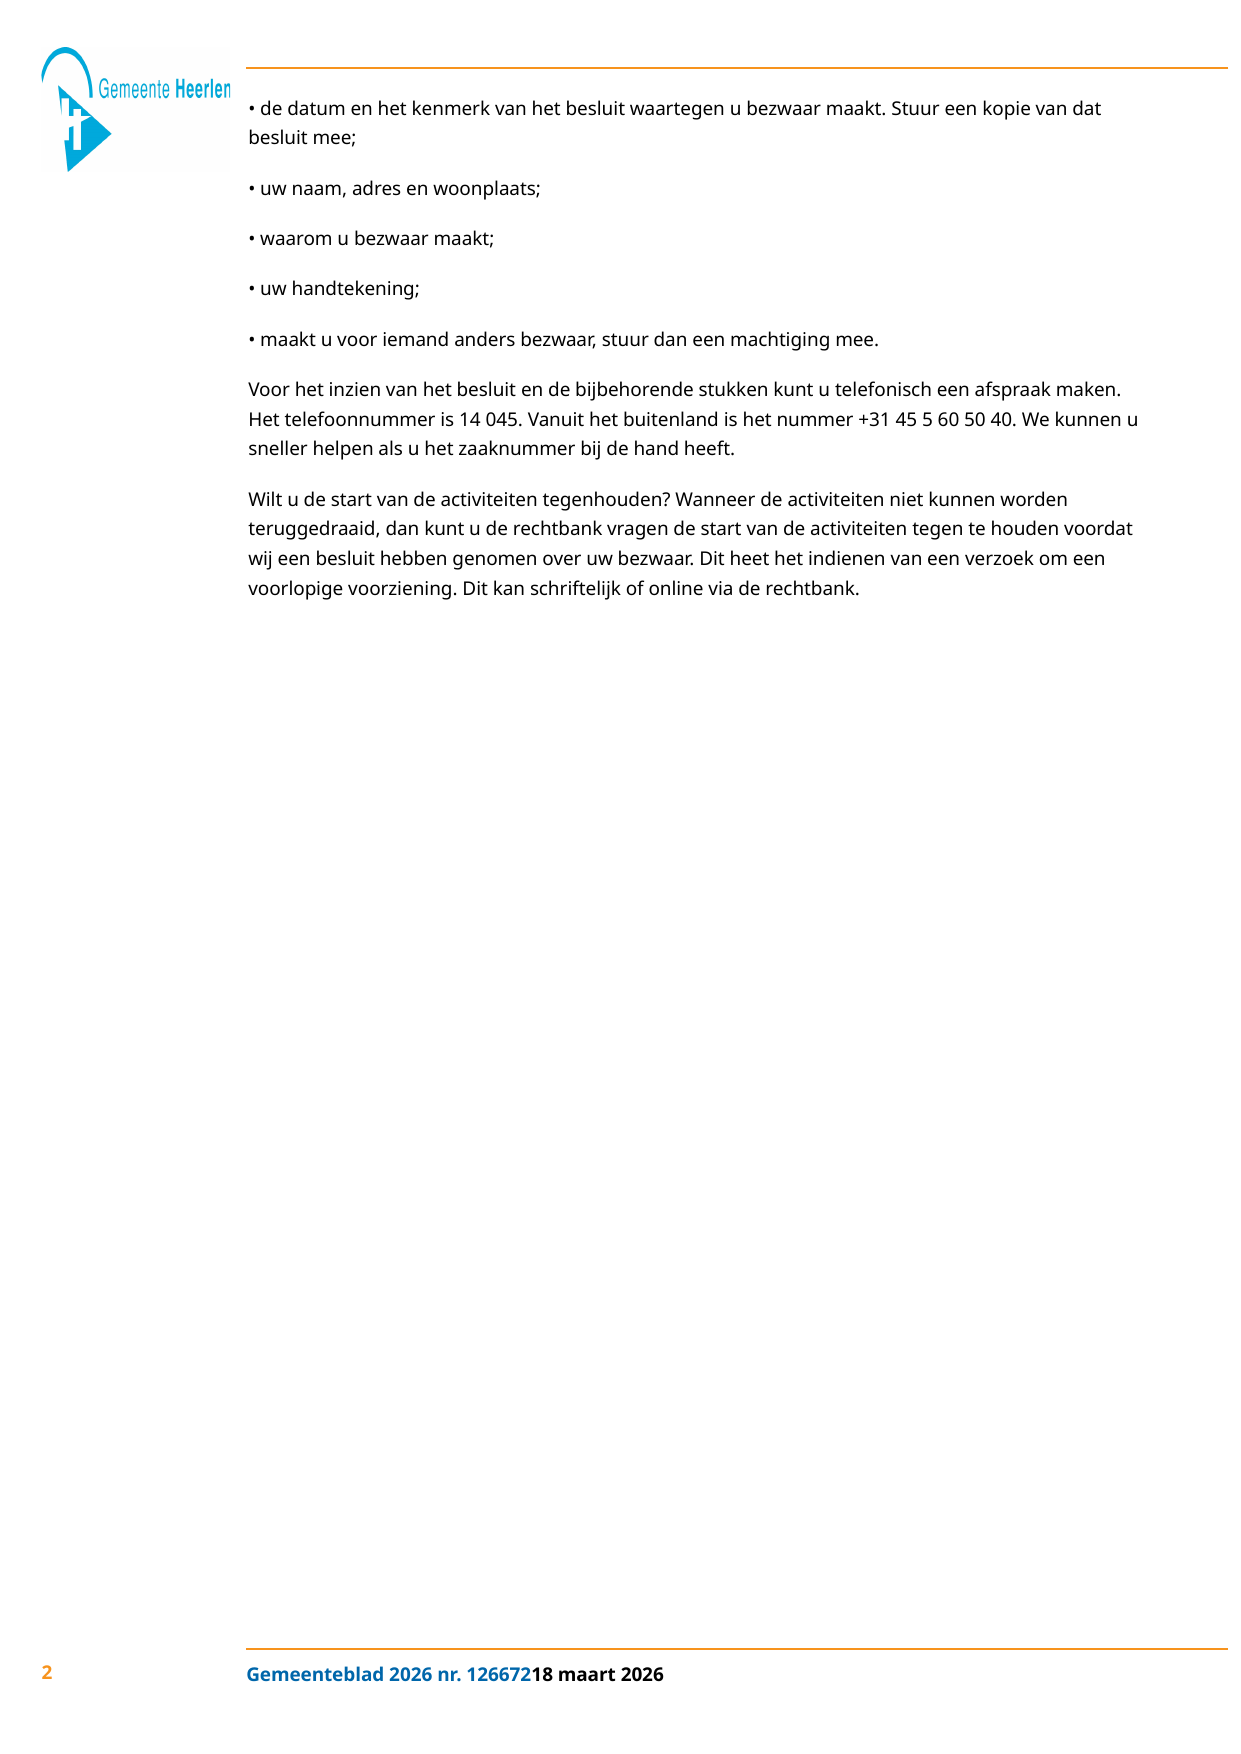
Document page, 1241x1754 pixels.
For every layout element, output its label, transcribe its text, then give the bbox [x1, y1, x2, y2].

text • de datum en het kenmerk van het besluit waartegen u bezwaar maakt. Stuur een kopie van dat besluit mee; [248, 95, 1152, 150]
text • uw handtekening; [248, 276, 1152, 301]
picture [41, 47, 59, 70]
picture [41, 47, 231, 172]
text • maakt u voor iemand anders bezwaar, stuur dan een machtiging mee. [248, 326, 1152, 352]
text Wilt u de start van de activiteiten tegenhouden? Wanneer de activiteiten niet kunnen worden teruggedraaid, dan kunt u de rechtbank vragen de start van de activiteiten tegen te houden voordat wij een besluit hebben genomen over uw bezwaar. Dit heet het indienen van een verzoek om een voorlopige voorziening. Dit kan schriftelijk of online via de rechtbank. [248, 486, 1152, 601]
text • waarom u bezwaar maakt; [248, 225, 1152, 251]
text Voor het inzien van het besluit en de bijbehorende stukken kunt u telefonisch een afspraak maken. Het telefoonnummer is 14 045. Vanuit het buitenland is het nummer +31 45 5 60 50 40. We kunnen u sneller helpen als u het zaaknummer bij de hand heeft. [248, 376, 1152, 461]
text • uw naam, adres en woonplaats; [248, 175, 1152, 201]
